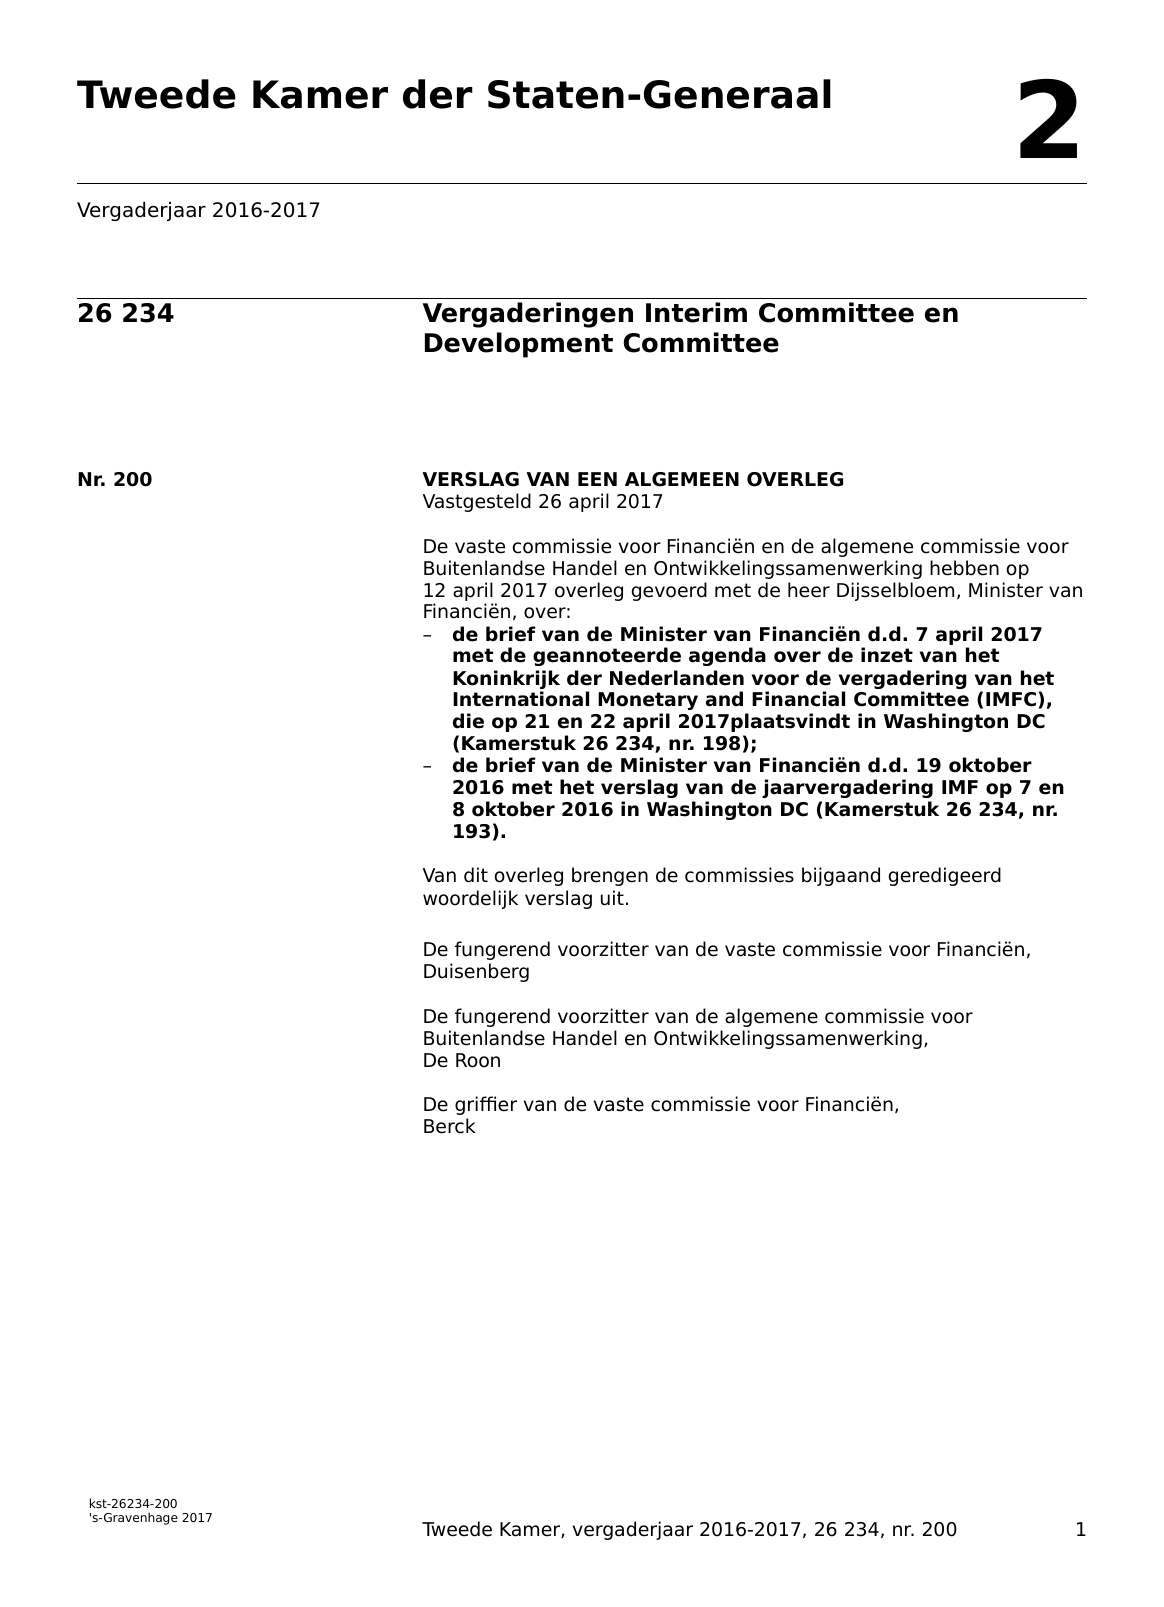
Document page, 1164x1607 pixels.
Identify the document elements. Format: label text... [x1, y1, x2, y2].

table_cell Vergaderjaar 2016-2017 [77, 184, 1087, 298]
text – de brief van de Minister van Financiën d.d. 19 oktober 2016 met het verslag van de jaarvergadering IMF op 7 en 8 oktober 2016 in Washington DC (Kamerstuk 26 234, nr. 193). [422, 755, 1087, 843]
text Vastgesteld 26 april 2017 [422, 491, 1087, 513]
subtitle 26 234 Vergaderingen Interim Committee en Development Committee [77, 299, 1087, 358]
text De vaste commissie voor Financiën en de algemene commissie voor Buitenlandse Handel en Ontwikkelingssamenwerking hebben op 12 april 2017 overleg gevoerd met de heer Dijsselbloem, Minister van Financiën, over: [422, 536, 1087, 623]
text De fungerend voorzitter van de algemene commissie voor Buitenlandse Handel en Ontwikkelingssamenwerking, De Roon [422, 1006, 1087, 1071]
text Van dit overleg brengen de commissies bijgaand geredigeerd woordelijk verslag uit. [422, 865, 1087, 909]
text 's-Gravenhage 2017 [88, 1511, 323, 1525]
subtitle Nr. 200 VERSLAG VAN EEN ALGEMEEN OVERLEG [77, 469, 1087, 491]
text kst-26234-200 [88, 1497, 323, 1511]
text – de brief van de Minister van Financiën d.d. 7 april 2017 met de geannoteerde agenda over de inzet van het Koninkrijk der Nederlanden voor de vergadering van het International Monetary and Financial Committee (IMFC), die op 21 en 22 april 2017plaatsvindt in Washington DC (Kamerstuk 26 234, nr. 198); [422, 623, 1087, 755]
table_header 2 [886, 59, 1087, 183]
table_header Tweede Kamer der Staten-Generaal [77, 59, 886, 183]
text De griffier van de vaste commissie voor Financiën, Berck [422, 1094, 1087, 1138]
text De fungerend voorzitter van de vaste commissie voor Financiën, Duisenberg [422, 939, 1087, 983]
